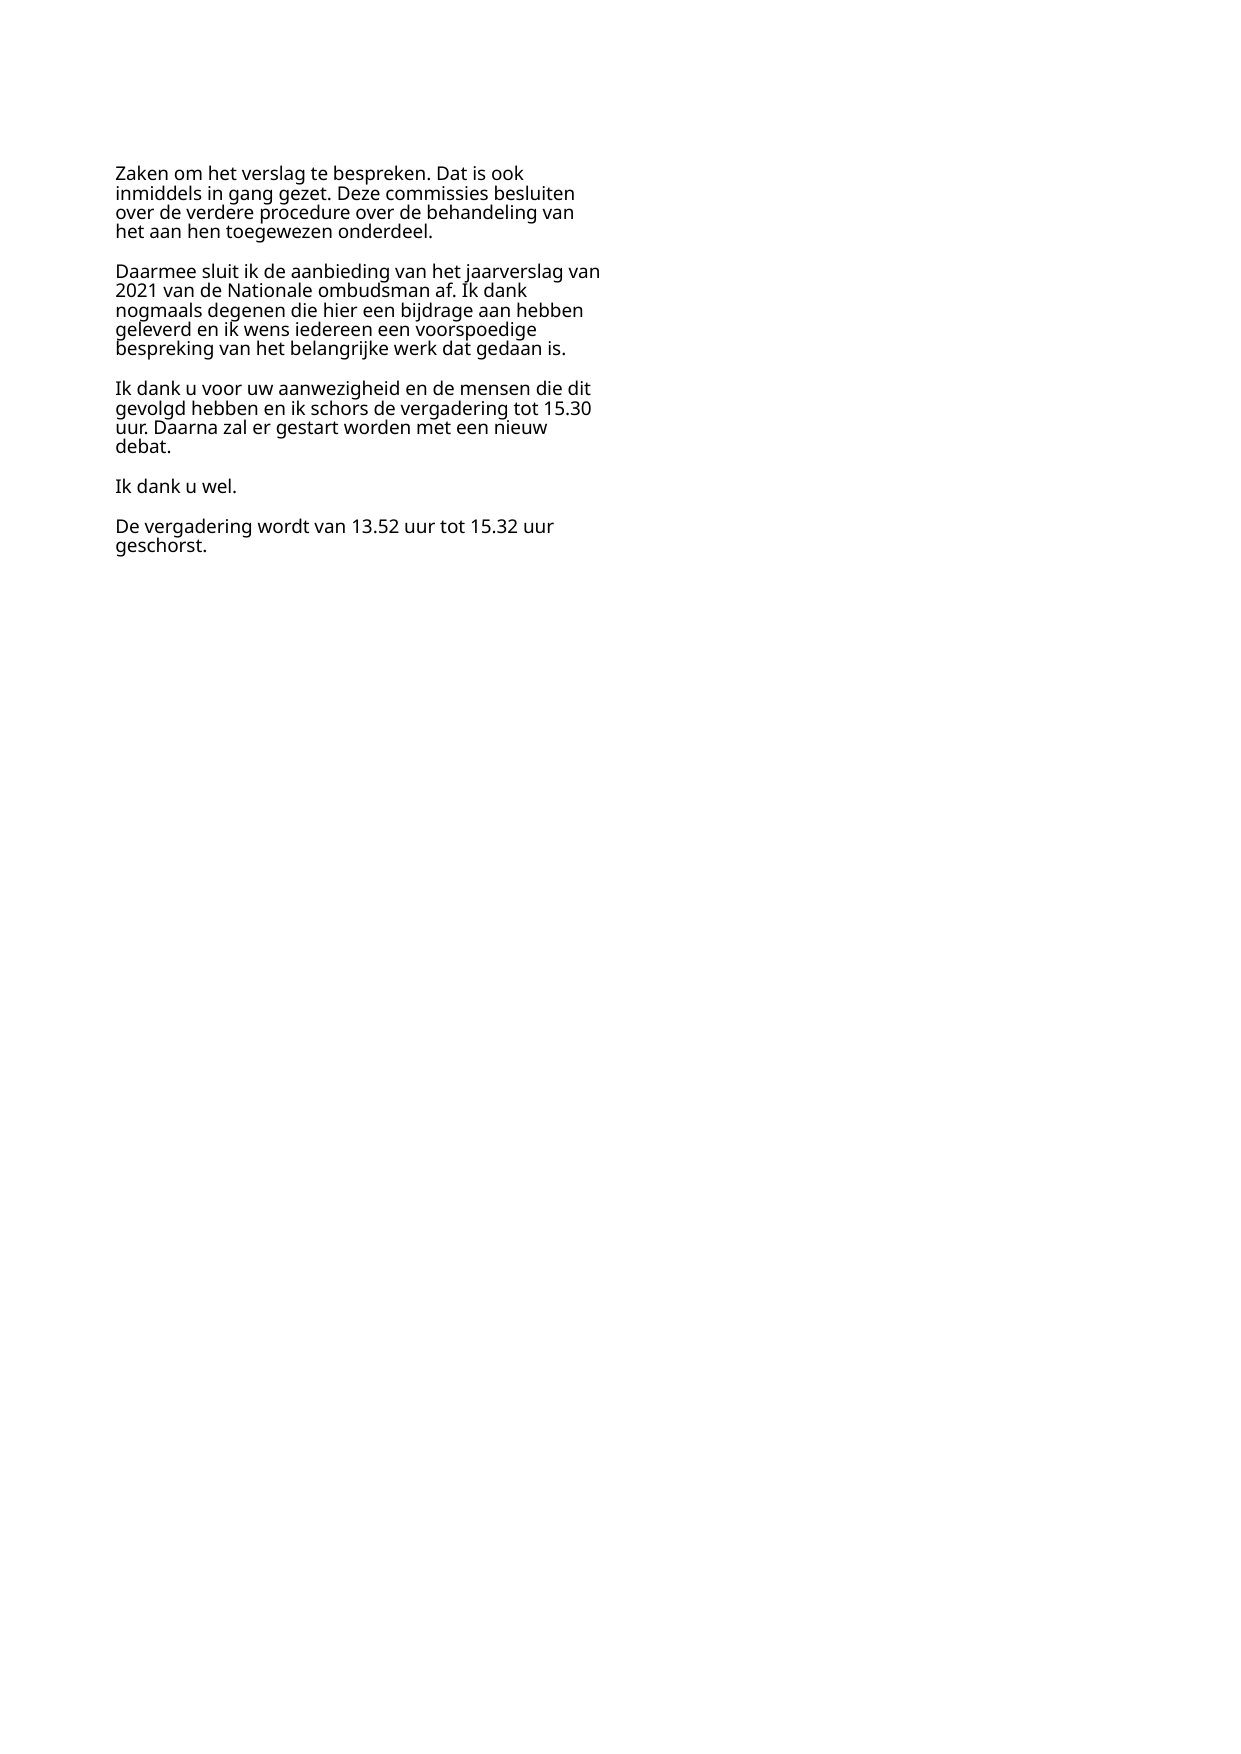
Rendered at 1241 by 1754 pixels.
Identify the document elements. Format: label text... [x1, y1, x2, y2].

text De vergadering wordt van 13.52 uur tot 15.32 uur geschorst. [115, 518, 605, 557]
text Ik dank u wel. [115, 478, 605, 497]
text Zaken om het verslag te bespreken. Dat is ook inmiddels in gang gezet. Deze commissies besluiten over de verdere procedure over de behandeling van het aan hen toegewezen onderdeel. [115, 165, 605, 242]
text Daarmee sluit ik de aanbieding van het jaarverslag van 2021 van de Nationale ombudsman af. Ik dank nogmaals degenen die hier een bijdrage aan hebben geleverd en ik wens iedereen een voorspoedige bespreking van het belangrijke werk dat gedaan is. [115, 263, 605, 359]
text Ik dank u voor uw aanwezigheid en de mensen die dit gevolgd hebben en ik schors de vergadering tot 15.30 uur. Daarna zal er gestart worden met een nieuw debat. [115, 380, 605, 457]
